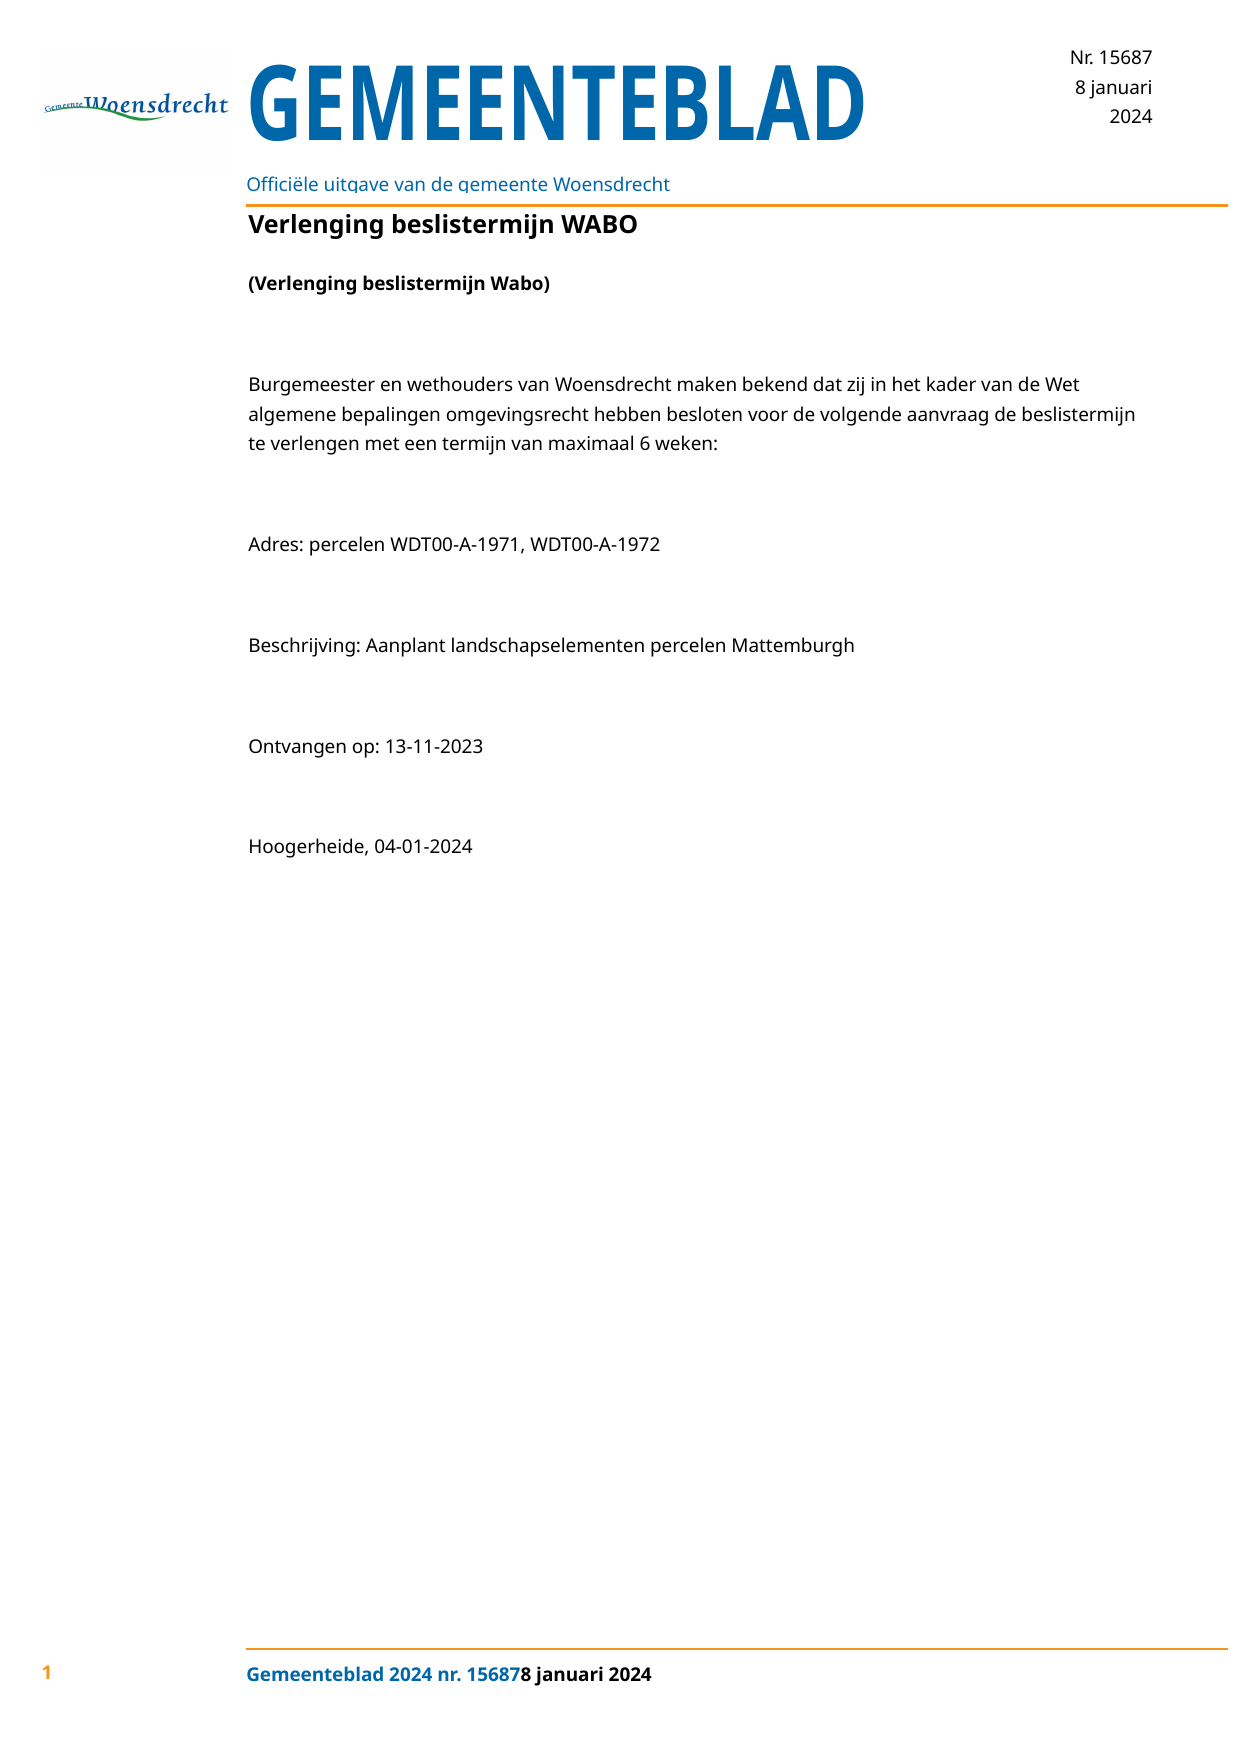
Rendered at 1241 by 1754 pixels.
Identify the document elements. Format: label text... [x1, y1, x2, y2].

text Hoogerheide, 04-01-2024 [248, 834, 1152, 859]
text Burgemeester en wethouders van Woensdrecht maken bekend dat zij in het kader van de Wet algemene bepalingen omgevingsrecht hebben besloten voor de volgende aanvraag de beslistermijn te verlengen met een termijn van maximaal 6 weken: [248, 371, 1152, 456]
text Verlenging beslistermijn WABO [248, 207, 1152, 241]
text Adres: percelen WDT00-A-1971, WDT00-A-1972 [248, 531, 1152, 557]
picture [41, 47, 231, 172]
text Beschrijving: Aanplant landschapselementen percelen Mattemburgh [248, 632, 1152, 658]
text Ontvangen op: 13-11-2023 [248, 733, 1152, 758]
text (Verlenging beslistermijn Wabo) [248, 270, 1152, 296]
